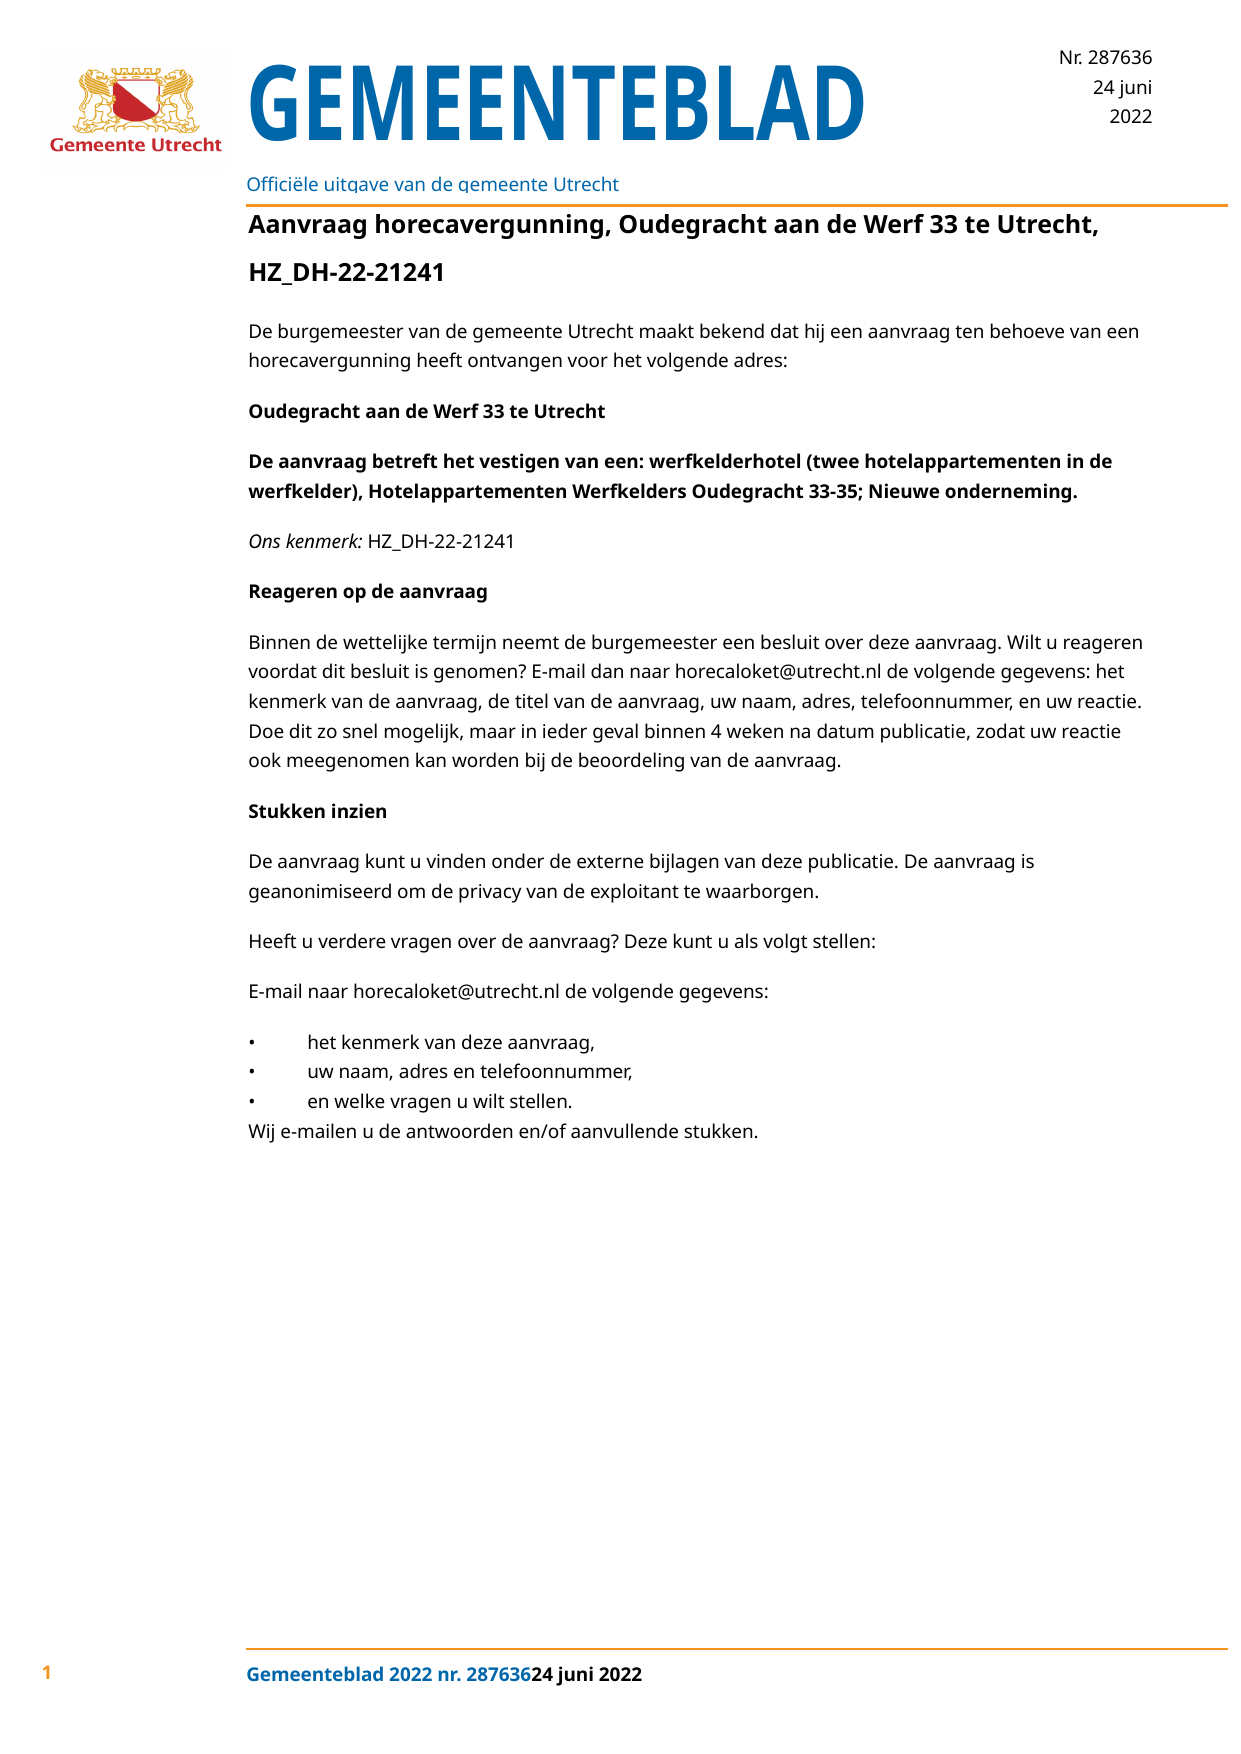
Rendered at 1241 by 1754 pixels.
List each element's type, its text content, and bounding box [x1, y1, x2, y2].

list het kenmerk van deze aanvraag, [248, 1029, 1152, 1055]
text Stukken inzien [248, 798, 1152, 824]
text De aanvraag kunt u vinden onder de externe bijlagen van deze publicatie. De aanvraag is geanonimiseerd om de privacy van de exploitant te waarborgen. [248, 848, 1152, 904]
list uw naam, adres en telefoonnummer, [248, 1059, 1152, 1084]
text Wij e-mailen u de antwoorden en/of aanvullende stukken. [248, 1118, 1152, 1144]
text E-mail naar horecaloket@utrecht.nl de volgende gegevens: [248, 979, 1152, 1004]
text Aanvraag horecavergunning, Oudegracht aan de Werf 33 te Utrecht, HZ_DH-22-21241 [248, 207, 1152, 288]
text Binnen de wettelijke termijn neemt de burgemeester een besluit over deze aanvraag. Wilt u reageren voordat dit besluit is genomen? E-mail dan naar horecaloket@utrecht.nl de volgende gegevens: het kenmerk van de aanvraag, de titel van de aanvraag, uw naam, adres, telefoonnummer, en uw reactie. Doe dit zo snel mogelijk, maar in ieder geval binnen 4 weken na datum publicatie, zodat uw reactie ook meegenomen kan worden bij de beoordeling van de aanvraag. [248, 629, 1152, 773]
text Ons kenmerk: HZ_DH-22-21241 [248, 528, 1152, 554]
list en welke vragen u wilt stellen. [248, 1088, 1152, 1114]
picture [41, 47, 231, 172]
text De aanvraag betreft het vestigen van een: werfkelderhotel (twee hotelappartementen in de werfkelder), Hotelappartementen Werfkelders Oudegracht 33-35; Nieuwe onderneming. [248, 448, 1152, 504]
text Reageren op de aanvraag [248, 579, 1152, 604]
text Oudegracht aan de Werf 33 te Utrecht [248, 398, 1152, 424]
text Heeft u verdere vragen over de aanvraag? Deze kunt u als volgt stellen: [248, 928, 1152, 954]
text De burgemeester van de gemeente Utrecht maakt bekend dat hij een aanvraag ten behoeve van een horecavergunning heeft ontvangen voor het volgende adres: [248, 318, 1152, 373]
